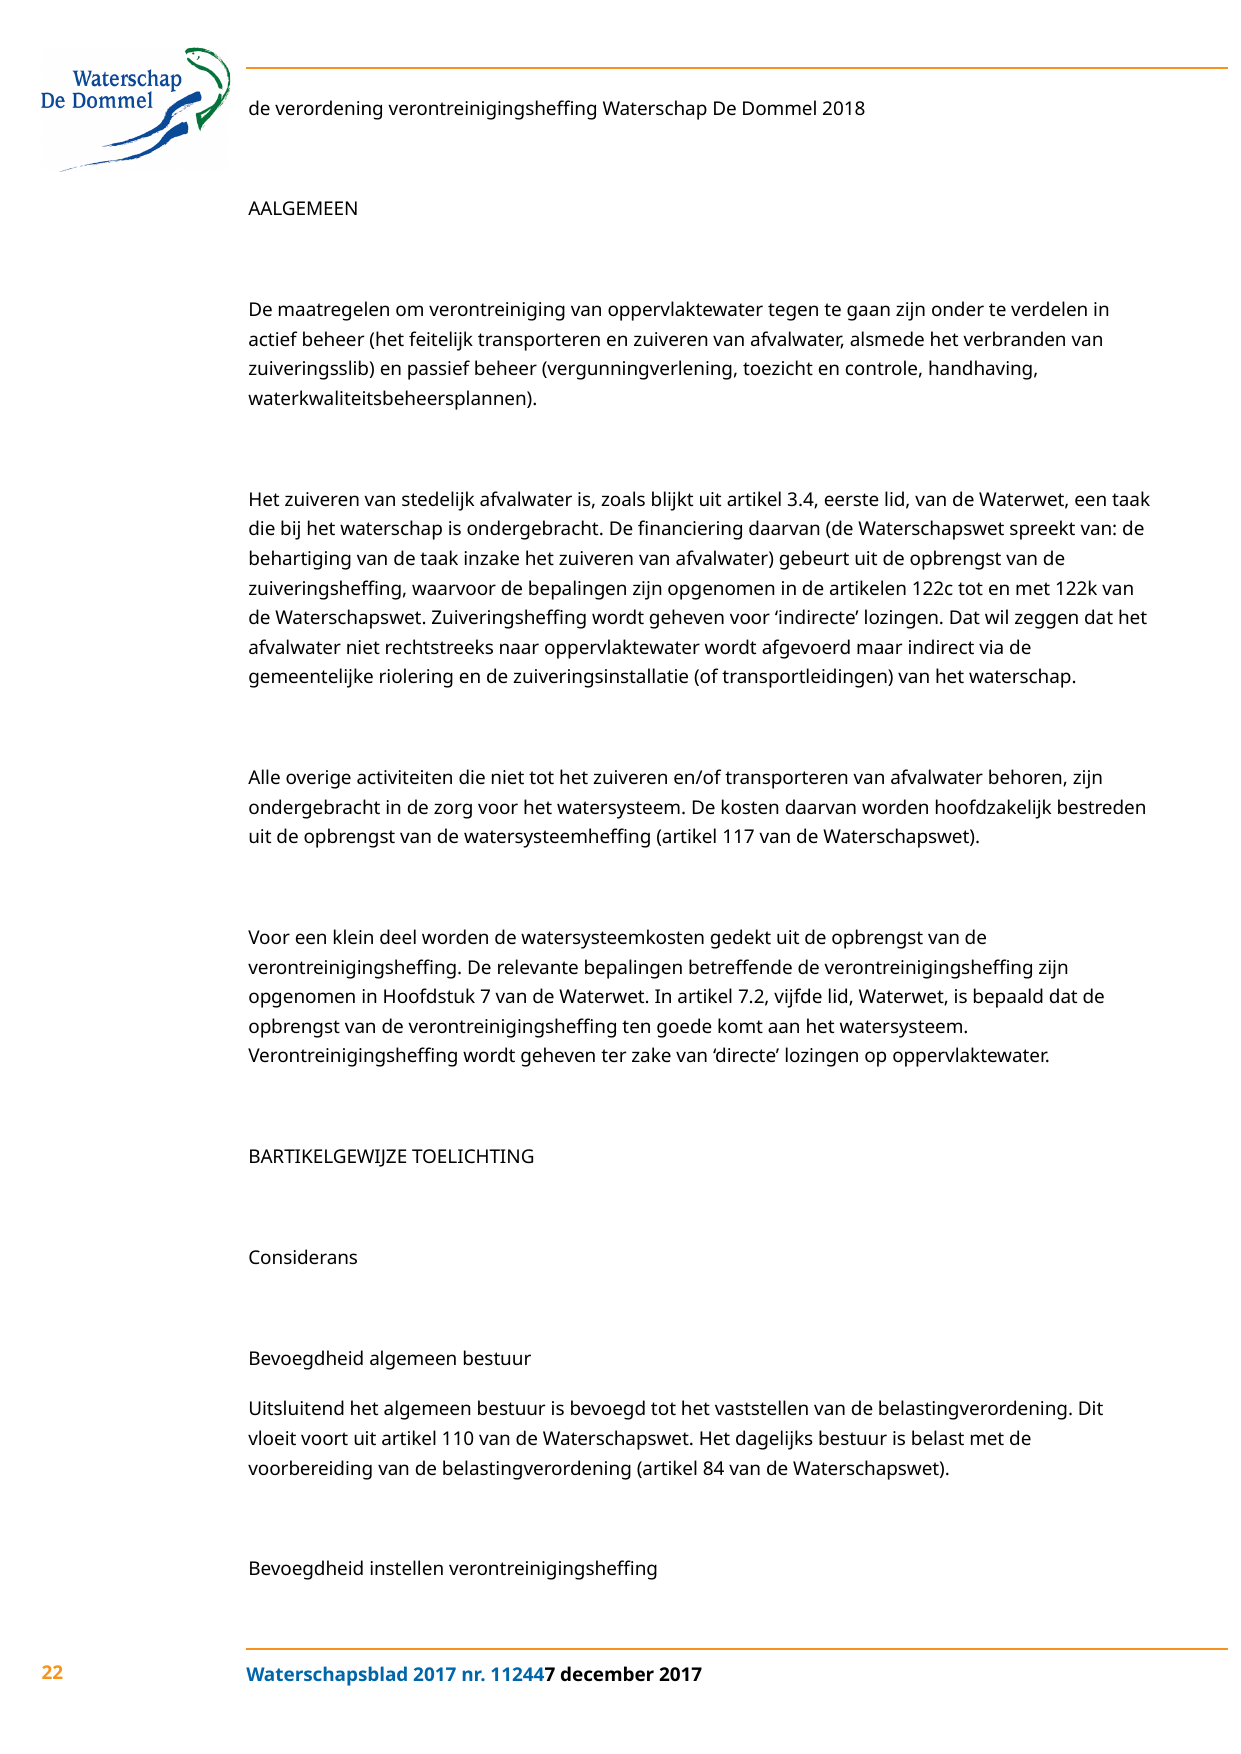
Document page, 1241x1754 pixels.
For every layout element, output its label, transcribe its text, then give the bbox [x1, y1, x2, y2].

text Bevoegdheid instellen verontreinigingsheffing [248, 1556, 1152, 1581]
text BARTIKELGEWIJZE TOELICHTING [248, 1143, 1152, 1169]
picture [41, 47, 231, 172]
text Bevoegdheid algemeen bestuur [248, 1345, 1152, 1371]
text De maatregelen om verontreiniging van oppervlaktewater tegen te gaan zijn onder te verdelen in actief beheer (het feitelijk transporteren en zuiveren van afvalwater, alsmede het verbranden van zuiveringsslib) en passief beheer (vergunningverlening, toezicht en controle, handhaving, waterkwaliteitsbeheersplannen). [248, 296, 1152, 411]
text Considerans [248, 1244, 1152, 1270]
text Uitsluitend het algemeen bestuur is bevoegd tot het vaststellen van de belastingverordening. Dit vloeit voort uit artikel 110 van de Waterschapswet. Het dagelijks bestuur is belast met de voorbereiding van de belastingverordening (artikel 84 van de Waterschapswet). [248, 1396, 1152, 1481]
text Voor een klein deel worden de watersysteemkosten gedekt uit de opbrengst van de verontreinigingsheffing. De relevante bepalingen betreffende de verontreinigingsheffing zijn opgenomen in Hoofdstuk 7 van de Waterwet. In artikel 7.2, vijfde lid, Waterwet, is bepaald dat de opbrengst van de verontreinigingsheffing ten goede komt aan het watersysteem. Verontreinigingsheffing wordt geheven ter zake van ‘directe’ lozingen op oppervlaktewater. [248, 924, 1152, 1068]
text Het zuiveren van stedelijk afvalwater is, zoals blijkt uit artikel 3.4, eerste lid, van de Waterwet, een taak die bij het waterschap is ondergebracht. De financiering daarvan (de Waterschapswet spreekt van: de behartiging van de taak inzake het zuiveren van afvalwater) gebeurt uit de opbrengst van de zuiveringsheffing, waarvoor de bepalingen zijn opgenomen in de artikelen 122c tot en met 122k van de Waterschapswet. Zuiveringsheffing wordt geheven voor ‘indirecte’ lozingen. Dat wil zeggen dat het afvalwater niet rechtstreeks naar oppervlaktewater wordt afgevoerd maar indirect via de gemeentelijke riolering en de zuiveringsinstallatie (of transportleidingen) van het waterschap. [248, 486, 1152, 689]
text de verordening verontreinigingsheffing Waterschap De Dommel 2018 [248, 95, 1152, 121]
text AALGEMEEN [248, 196, 1152, 221]
text Alle overige activiteiten die niet tot het zuiveren en/of transporteren van afvalwater behoren, zijn ondergebracht in de zorg voor het watersysteem. De kosten daarvan worden hoofdzakelijk bestreden uit de opbrengst van de watersysteemheffing (artikel 117 van de Waterschapswet). [248, 764, 1152, 849]
